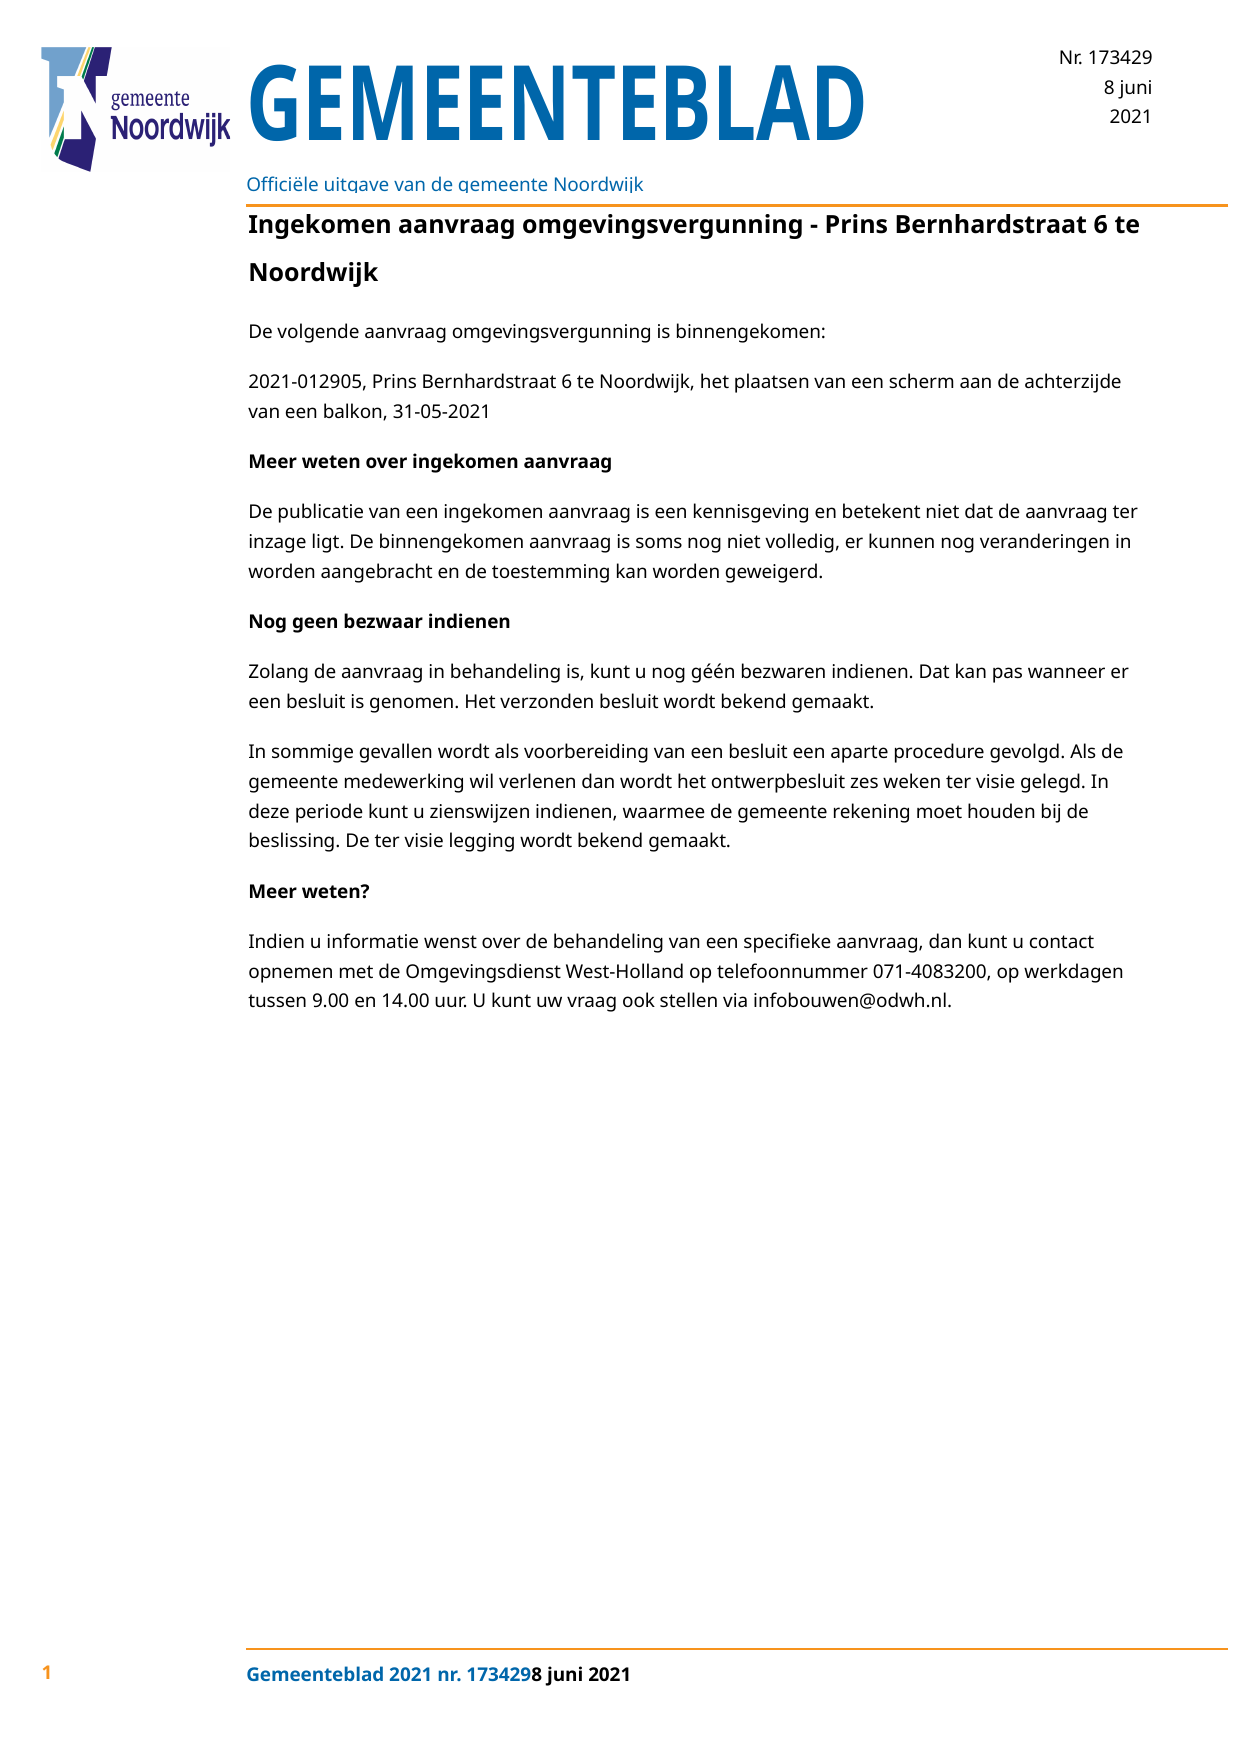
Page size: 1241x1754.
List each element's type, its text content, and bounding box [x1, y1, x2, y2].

text Meer weten over ingekomen aanvraag [248, 448, 1152, 474]
text 2021-012905, Prins Bernhardstraat 6 te Noordwijk, het plaatsen van een scherm aan de achterzijde van een balkon, 31-05-2021 [248, 368, 1152, 424]
text Nog geen bezwaar indienen [248, 608, 1152, 634]
text Meer weten? [248, 878, 1152, 904]
text Ingekomen aanvraag omgevingsvergunning - Prins Bernhardstraat 6 te Noordwijk [248, 207, 1152, 288]
text Zolang de aanvraag in behandeling is, kunt u nog géén bezwaren indienen. Dat kan pas wanneer er een besluit is genomen. Het verzonden besluit wordt bekend gemaakt. [248, 659, 1152, 714]
text Indien u informatie wenst over de behandeling van een specifieke aanvraag, dan kunt u contact opnemen met de Omgevingsdienst West-Holland op telefoonnummer 071-4083200, op werkdagen tussen 9.00 en 14.00 uur. U kunt uw vraag ook stellen via infobouwen@odwh.nl. [248, 928, 1152, 1013]
text De volgende aanvraag omgevingsvergunning is binnengekomen: [248, 318, 1152, 344]
picture [41, 47, 231, 172]
text In sommige gevallen wordt als voorbereiding van een besluit een aparte procedure gevolgd. Als de gemeente medewerking wil verlenen dan wordt het ontwerpbesluit zes weken ter visie gelegd. In deze periode kunt u zienswijzen indienen, waarmee de gemeente rekening moet houden bij de beslissing. De ter visie legging wordt bekend gemaakt. [248, 739, 1152, 853]
text De publicatie van een ingekomen aanvraag is een kennisgeving en betekent niet dat de aanvraag ter inzage ligt. De binnengekomen aanvraag is soms nog niet volledig, er kunnen nog veranderingen in worden aangebracht en de toestemming kan worden geweigerd. [248, 499, 1152, 584]
